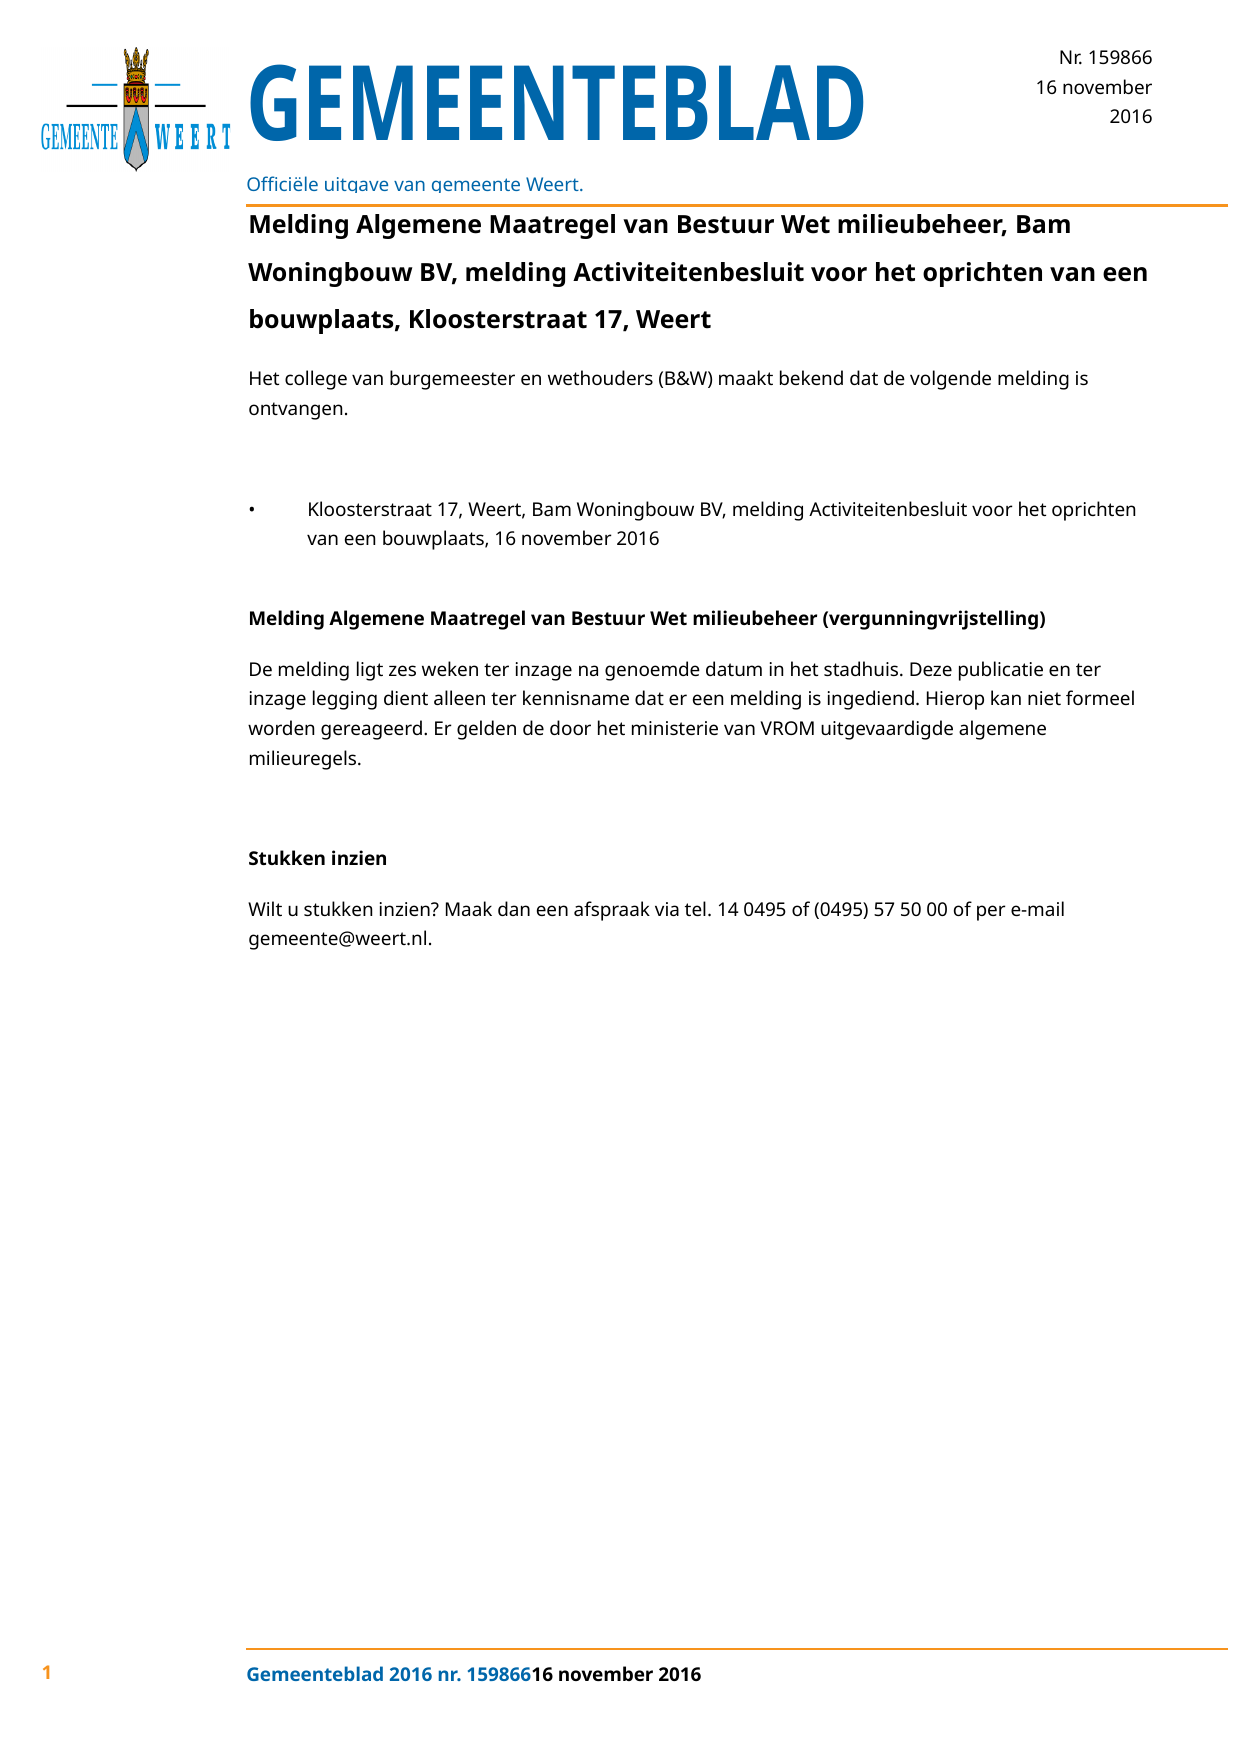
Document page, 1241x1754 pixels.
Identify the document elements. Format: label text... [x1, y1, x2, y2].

text Wilt u stukken inzien? Maak dan een afspraak via tel. 14 0495 of (0495) 57 50 00 of per e-mail gemeente@weert.nl. [248, 896, 1152, 951]
text Stukken inzien [248, 846, 1152, 871]
list Kloosterstraat 17, Weert, Bam Woningbouw BV, melding Activiteitenbesluit voor het oprichten van een bouwplaats, 16 november 2016 [248, 496, 1152, 551]
text Melding Algemene Maatregel van Bestuur Wet milieubeheer (vergunningvrijstelling) [248, 606, 1152, 631]
text Melding Algemene Maatregel van Bestuur Wet milieubeheer, Bam Woningbouw BV, melding Activiteitenbesluit voor het oprichten van een bouwplaats, Kloosterstraat 17, Weert [248, 207, 1152, 336]
text De melding ligt zes weken ter inzage na genoemde datum in het stadhuis. Deze publicatie en ter inzage legging dient alleen ter kennisname dat er een melding is ingediend. Hierop kan niet formeel worden gereageerd. Er gelden de door het ministerie van VROM uitgevaardigde algemene milieuregels. [248, 656, 1152, 770]
text Het college van burgemeester en wethouders (B&W) maakt bekend dat de volgende melding is ontvangen. [248, 366, 1152, 421]
picture [41, 47, 231, 172]
